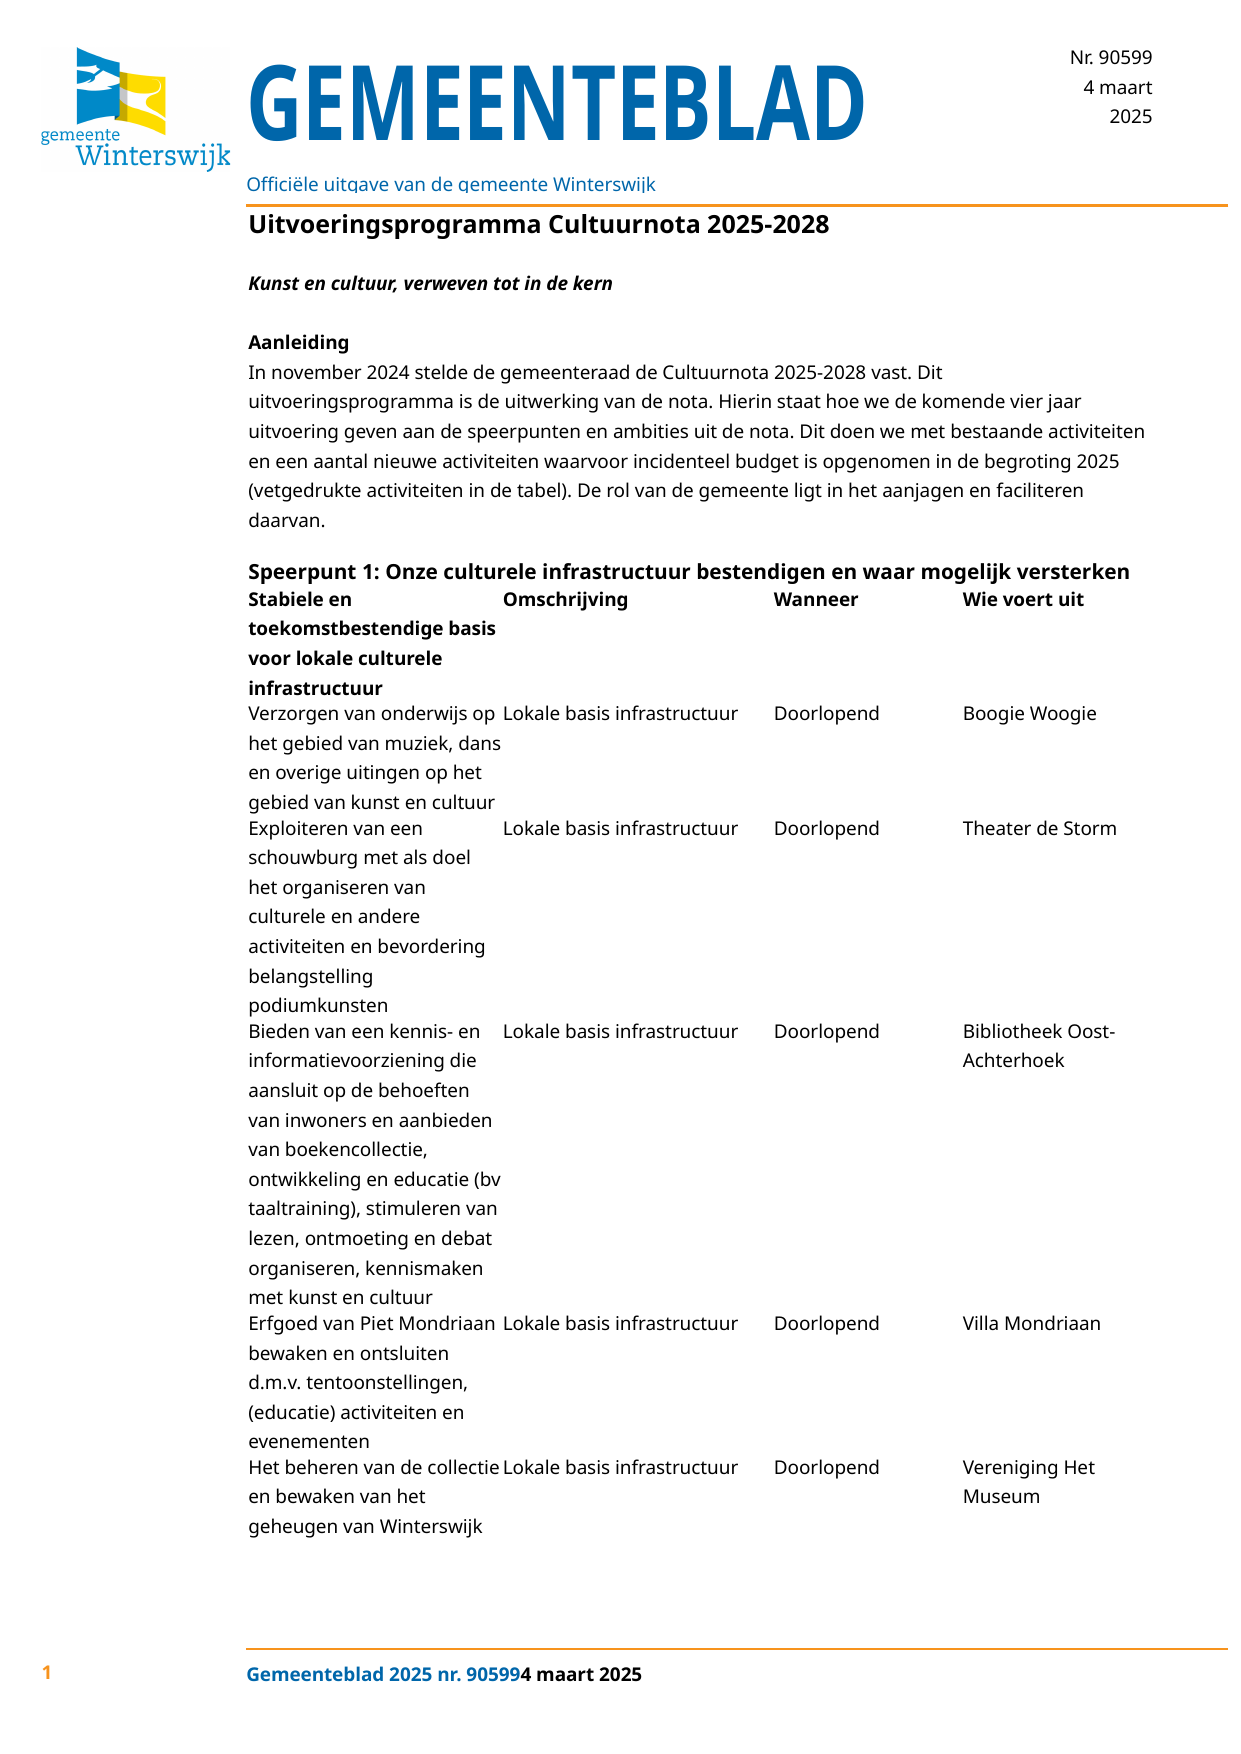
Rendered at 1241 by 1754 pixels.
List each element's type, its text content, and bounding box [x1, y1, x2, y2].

picture [225, 153, 231, 162]
table_header Wanneer [774, 586, 963, 700]
text Kunst en cultuur, verweven tot in de kern [248, 270, 1152, 296]
table_cell Theater de Storm [963, 815, 1152, 1018]
text Speerpunt 1: Onze culturele infrastructuur bestendigen en waar mogelijk versterken [248, 557, 1152, 586]
table_cell Erfgoed van Piet Mondriaan bewaken en ontsluiten d.m.v. tentoonstellingen, (educatie) activiteiten en evenementen [248, 1310, 503, 1454]
table_cell Vereniging Het Museum [963, 1454, 1152, 1539]
table_cell Doorlopend [774, 815, 963, 1018]
table_cell Lokale basis infrastructuur [503, 815, 774, 1018]
table_cell Verzorgen van onderwijs op het gebied van muziek, dans en overige uitingen op het gebied van kunst en cultuur [248, 700, 503, 815]
table_header Omschrijving [503, 586, 774, 700]
table_header Stabiele en toekomstbestendige basis voor lokale culturele infrastructuur [248, 586, 503, 700]
table_cell Bibliotheek Oost-Achterhoek [963, 1018, 1152, 1310]
text In november 2024 stelde de gemeenteraad de Cultuurnota 2025-2028 vast. Dit uitvoeringsprogramma is de uitwerking van de nota. Hierin staat hoe we de komende vier jaar uitvoering geven aan de speerpunten en ambities uit de nota. Dit doen we met bestaande activiteiten en een aantal nieuwe activiteiten waarvoor incidenteel budget is opgenomen in de begroting 2025 (vetgedrukte activiteiten in de tabel). De rol van de gemeente ligt in het aanjagen en faciliteren daarvan. [248, 359, 1152, 533]
table_cell Bieden van een kennis- en informatievoorziening die aansluit op de behoeften van inwoners en aanbieden van boekencollectie, ontwikkeling en educatie (bv taaltraining), stimuleren van lezen, ontmoeting en debat organiseren, kennismaken met kunst en cultuur [248, 1018, 503, 1310]
table_cell Lokale basis infrastructuur [503, 700, 774, 815]
table_cell Doorlopend [774, 1454, 963, 1539]
table_cell Doorlopend [774, 1310, 963, 1454]
table_cell Het beheren van de collectie en bewaken van het geheugen van Winterswijk [248, 1454, 503, 1539]
table_cell Exploiteren van een schouwburg met als doel het organiseren van culturele en andere activiteiten en bevordering belangstelling podiumkunsten [248, 815, 503, 1018]
text Uitvoeringsprogramma Cultuurnota 2025-2028 [248, 207, 1152, 241]
table_cell Doorlopend [774, 1018, 963, 1310]
picture [41, 47, 231, 172]
text Aanleiding [248, 329, 1152, 355]
table_header Wie voert uit [963, 586, 1152, 700]
table_cell Villa Mondriaan [963, 1310, 1152, 1454]
table_cell Boogie Woogie [963, 700, 1152, 815]
table_cell Doorlopend [774, 700, 963, 815]
table_cell Lokale basis infrastructuur [503, 1310, 774, 1454]
table_cell Lokale basis infrastructuur [503, 1454, 774, 1539]
table_cell Lokale basis infrastructuur [503, 1018, 774, 1310]
